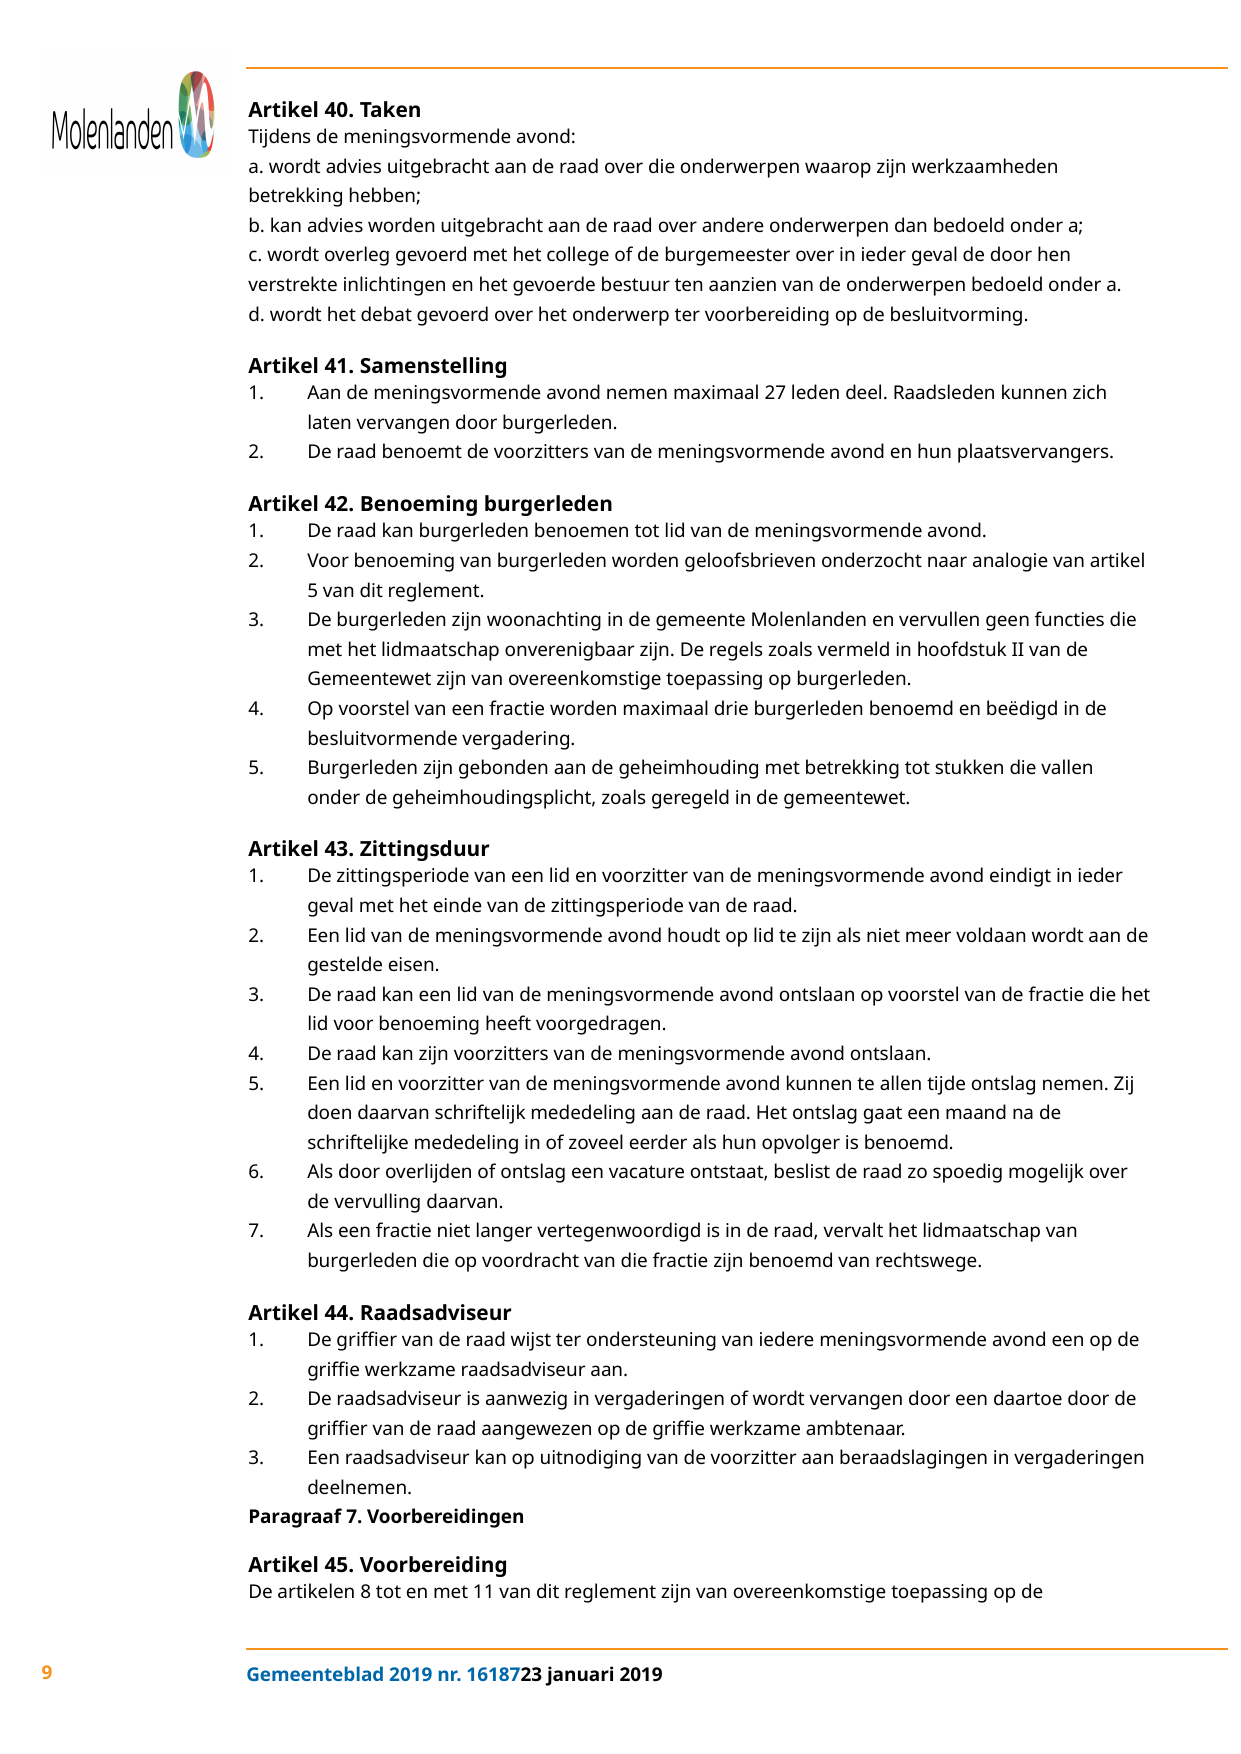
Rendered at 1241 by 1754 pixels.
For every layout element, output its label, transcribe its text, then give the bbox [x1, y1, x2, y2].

text b. kan advies worden uitgebracht aan de raad over andere onderwerpen dan bedoeld onder a; [248, 212, 1152, 238]
list Op voorstel van een fractie worden maximaal drie burgerleden benoemd en beëdigd in de besluitvormende vergadering. [248, 695, 1152, 750]
list De raad kan burgerleden benoemen tot lid van de meningsvormende avond. [248, 518, 1152, 543]
text De artikelen 8 tot en met 11 van dit reglement zijn van overeenkomstige toepassing op de [248, 1579, 1152, 1604]
list Als een fractie niet langer vertegenwoordigd is in de raad, vervalt het lidmaatschap van burgerleden die op voordracht van die fractie zijn benoemd van rechtswege. [248, 1218, 1152, 1273]
text d. wordt het debat gevoerd over het onderwerp ter voorbereiding op de besluitvorming. [248, 301, 1152, 326]
list Als door overlijden of ontslag een vacature ontstaat, beslist de raad zo spoedig mogelijk over de vervulling daarvan. [248, 1158, 1152, 1214]
list Voor benoeming van burgerleden worden geloofsbrieven onderzocht naar analogie van artikel 5 van dit reglement. [248, 547, 1152, 602]
list De griffier van de raad wijst ter ondersteuning van iedere meningsvormende avond een op de griffie werkzame raadsadviseur aan. [248, 1326, 1152, 1381]
text Artikel 45. Voorbereiding [248, 1550, 1152, 1579]
picture [41, 47, 231, 172]
list De raadsadviseur is aanwezig in vergaderingen of wordt vervangen door een daartoe door de griffier van de raad aangewezen op de griffie werkzame ambtenaar. [248, 1385, 1152, 1441]
text Artikel 43. Zittingsduur [248, 834, 1152, 863]
list De burgerleden zijn woonachting in de gemeente Molenlanden en vervullen geen functies die met het lidmaatschap onverenigbaar zijn. De regels zoals vermeld in hoofdstuk II van de Gemeentewet zijn van overeenkomstige toepassing op burgerleden. [248, 606, 1152, 691]
text Artikel 44. Raadsadviseur [248, 1298, 1152, 1326]
list Een lid van de meningsvormende avond houdt op lid te zijn als niet meer voldaan wordt aan de gestelde eisen. [248, 922, 1152, 977]
list De zittingsperiode van een lid en voorzitter van de meningsvormende avond eindigt in ieder geval met het einde van de zittingsperiode van de raad. [248, 863, 1152, 918]
text Paragraaf 7. Voorbereidingen [248, 1504, 1152, 1529]
list Burgerleden zijn gebonden aan de geheimhouding met betrekking tot stukken die vallen onder de geheimhoudingsplicht, zoals geregeld in de gemeentewet. [248, 754, 1152, 809]
list Een raadsadviseur kan op uitnodiging van de voorzitter aan beraadslagingen in vergaderingen deelnemen. [248, 1444, 1152, 1500]
list De raad kan zijn voorzitters van de meningsvormende avond ontslaan. [248, 1040, 1152, 1066]
text Artikel 42. Benoeming burgerleden [248, 489, 1152, 518]
list Aan de meningsvormende avond nemen maximaal 27 leden deel. Raadsleden kunnen zich laten vervangen door burgerleden. [248, 379, 1152, 435]
text Tijdens de meningsvormende avond: [248, 123, 1152, 149]
list De raad benoemt de voorzitters van de meningsvormende avond en hun plaatsvervangers. [248, 439, 1152, 464]
text a. wordt advies uitgebracht aan de raad over die onderwerpen waarop zijn werkzaamheden betrekking hebben; [248, 153, 1152, 208]
text Artikel 40. Taken [248, 95, 1152, 123]
text Artikel 41. Samenstelling [248, 351, 1152, 379]
text c. wordt overleg gevoerd met het college of de burgemeester over in ieder geval de door hen verstrekte inlichtingen en het gevoerde bestuur ten aanzien van de onderwerpen bedoeld onder a. [248, 242, 1152, 297]
list Een lid en voorzitter van de meningsvormende avond kunnen te allen tijde ontslag nemen. Zij doen daarvan schriftelijk mededeling aan de raad. Het ontslag gaat een maand na de schriftelijke mededeling in of zoveel eerder als hun opvolger is benoemd. [248, 1070, 1152, 1155]
list De raad kan een lid van de meningsvormende avond ontslaan op voorstel van de fractie die het lid voor benoeming heeft voorgedragen. [248, 981, 1152, 1036]
